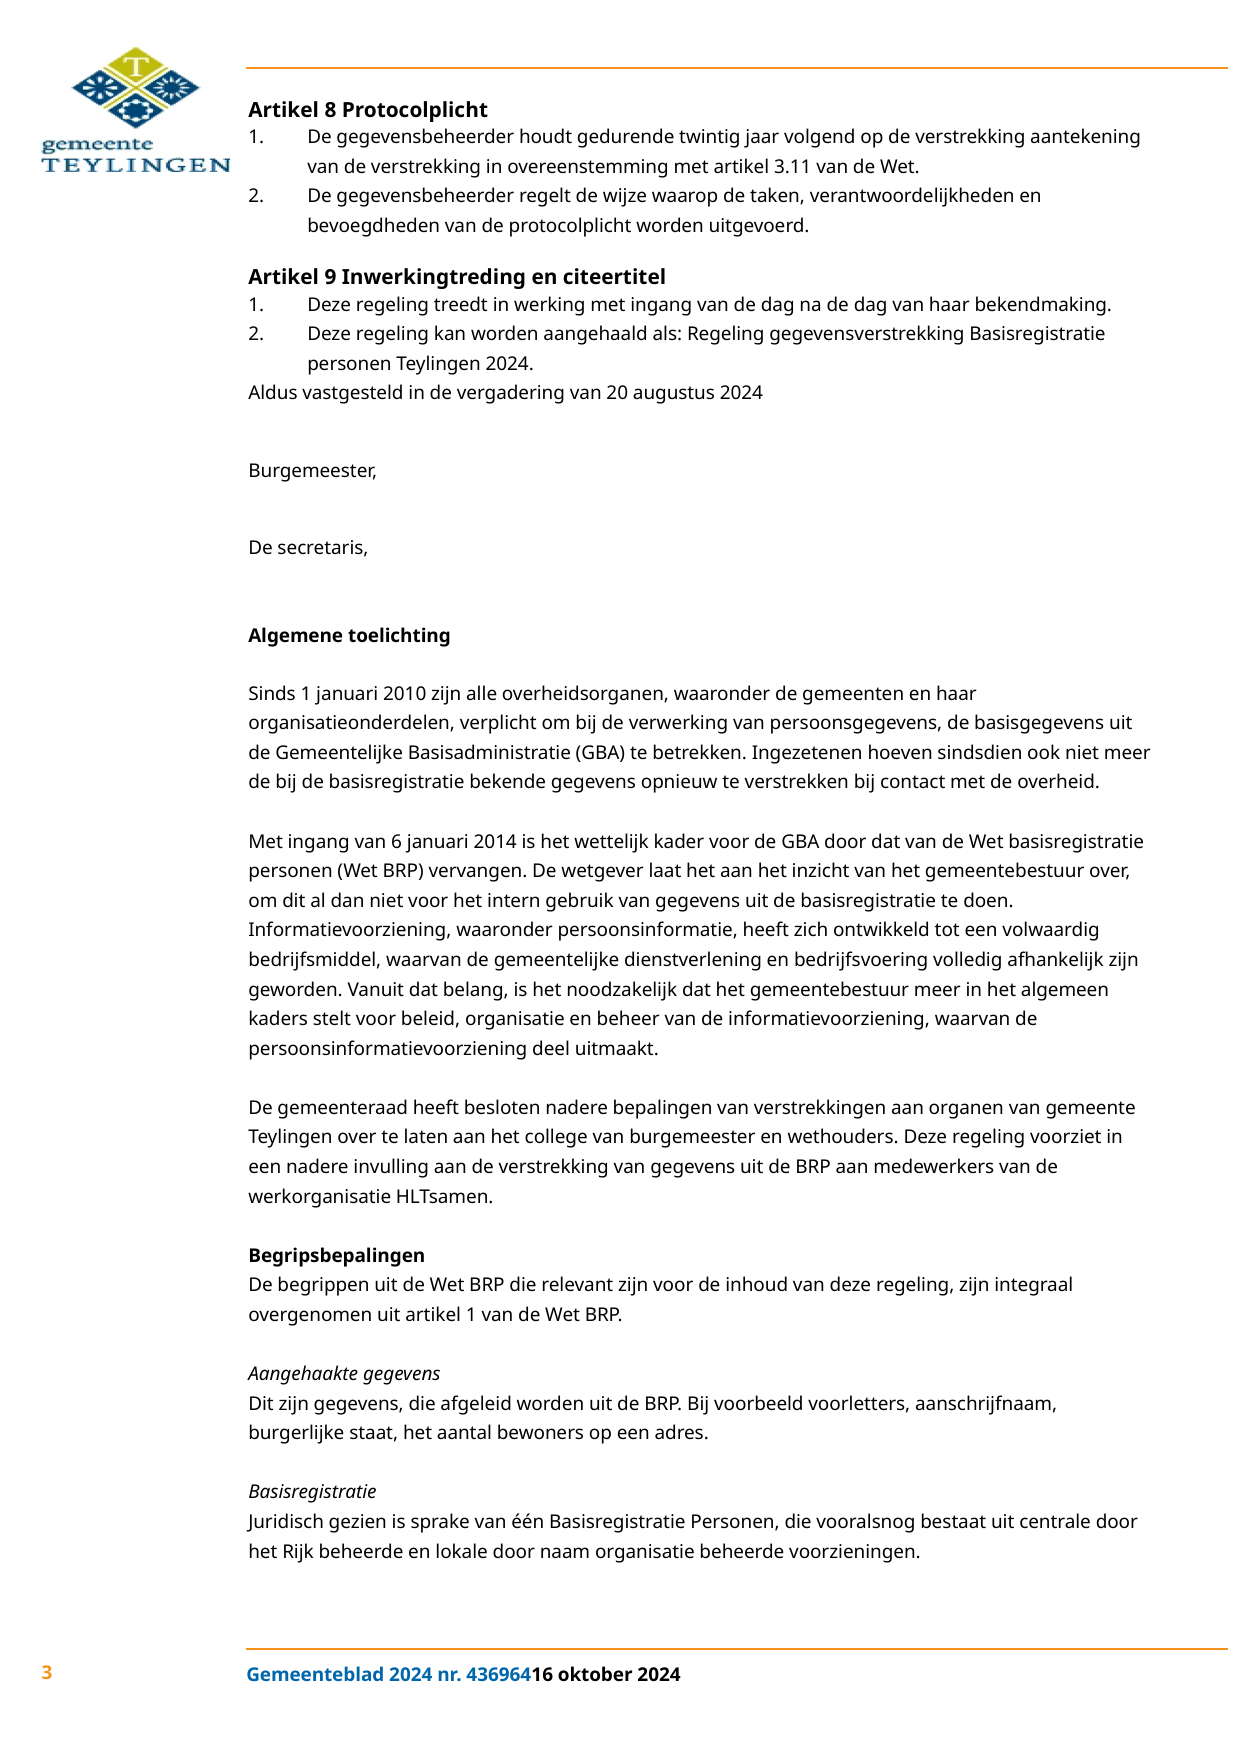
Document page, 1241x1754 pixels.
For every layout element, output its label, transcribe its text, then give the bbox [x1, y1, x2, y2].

text Dit zijn gegevens, die afgeleid worden uit de BRP. Bij voorbeeld voorletters, aanschrijfnaam, burgerlijke staat, het aantal bewoners op een adres. [248, 1390, 1152, 1445]
text Aldus vastgesteld in de vergadering van 20 augustus 2024 [248, 379, 1152, 405]
list Deze regeling kan worden aangehaald als: Regeling gegevensverstrekking Basisregistratie personen Teylingen 2024. [248, 320, 1152, 376]
text Algemene toelichting [248, 611, 1152, 651]
text Sinds 1 januari 2010 zijn alle overheidsorganen, waaronder de gemeenten en haar organisatieonderdelen, verplicht om bij de verwerking van persoonsgegevens, de basisgegevens uit de Gemeentelijke Basisadministratie (GBA) te betrekken. Ingezetenen hoeven sindsdien ook niet meer de bij de basisregistratie bekende gegevens opnieuw te verstrekken bij contact met de overheid. [248, 680, 1152, 794]
text De gemeenteraad heeft besloten nadere bepalingen van verstrekkingen aan organen van gemeente Teylingen over te laten aan het college van burgemeester en wethouders. Deze regeling voorziet in een nadere invulling aan de verstrekking van gegevens uit de BRP aan medewerkers van de werkorganisatie HLTsamen. [248, 1094, 1152, 1209]
text Juridisch gezien is sprake van één Basisregistratie Personen, die vooralsnog bestaat uit centrale door het Rijk beheerde en lokale door naam organisatie beheerde voorzieningen. [248, 1508, 1152, 1564]
picture [41, 47, 231, 172]
text Basisregistratie [248, 1479, 1152, 1504]
list Deze regeling treedt in werking met ingang van de dag na de dag van haar bekendmaking. [248, 291, 1152, 317]
text Artikel 9 Inwerkingtreding en citeertitel [248, 262, 1152, 291]
text Burgemeester, [248, 457, 1152, 482]
text Begripsbepalingen [248, 1242, 1152, 1268]
text De secretaris, [248, 534, 1152, 560]
text De begrippen uit de Wet BRP die relevant zijn voor de inhoud van deze regeling, zijn integraal overgenomen uit artikel 1 van de Wet BRP. [248, 1272, 1152, 1327]
text Aangehaakte gegevens [248, 1360, 1152, 1386]
list De gegevensbeheerder regelt de wijze waarop de taken, verantwoordelijkheden en bevoegdheden van de protocolplicht worden uitgevoerd. [248, 182, 1152, 238]
text Met ingang van 6 januari 2014 is het wettelijk kader voor de GBA door dat van de Wet basisregistratie personen (Wet BRP) vervangen. De wetgever laat het aan het inzicht van het gemeentebestuur over, om dit al dan niet voor het intern gebruik van gegevens uit de basisregistratie te doen. Informatievoorziening, waaronder persoonsinformatie, heeft zich ontwikkeld tot een volwaardig bedrijfsmiddel, waarvan de gemeentelijke dienstverlening en bedrijfsvoering volledig afhankelijk zijn geworden. Vanuit dat belang, is het noodzakelijk dat het gemeentebestuur meer in het algemeen kaders stelt voor beleid, organisatie en beheer van de informatievoorziening, waarvan de persoonsinformatievoorziening deel uitmaakt. [248, 828, 1152, 1061]
list De gegevensbeheerder houdt gedurende twintig jaar volgend op de verstrekking aantekening van de verstrekking in overeenstemming met artikel 3.11 van de Wet. [248, 123, 1152, 178]
text Artikel 8 Protocolplicht [248, 95, 1152, 123]
